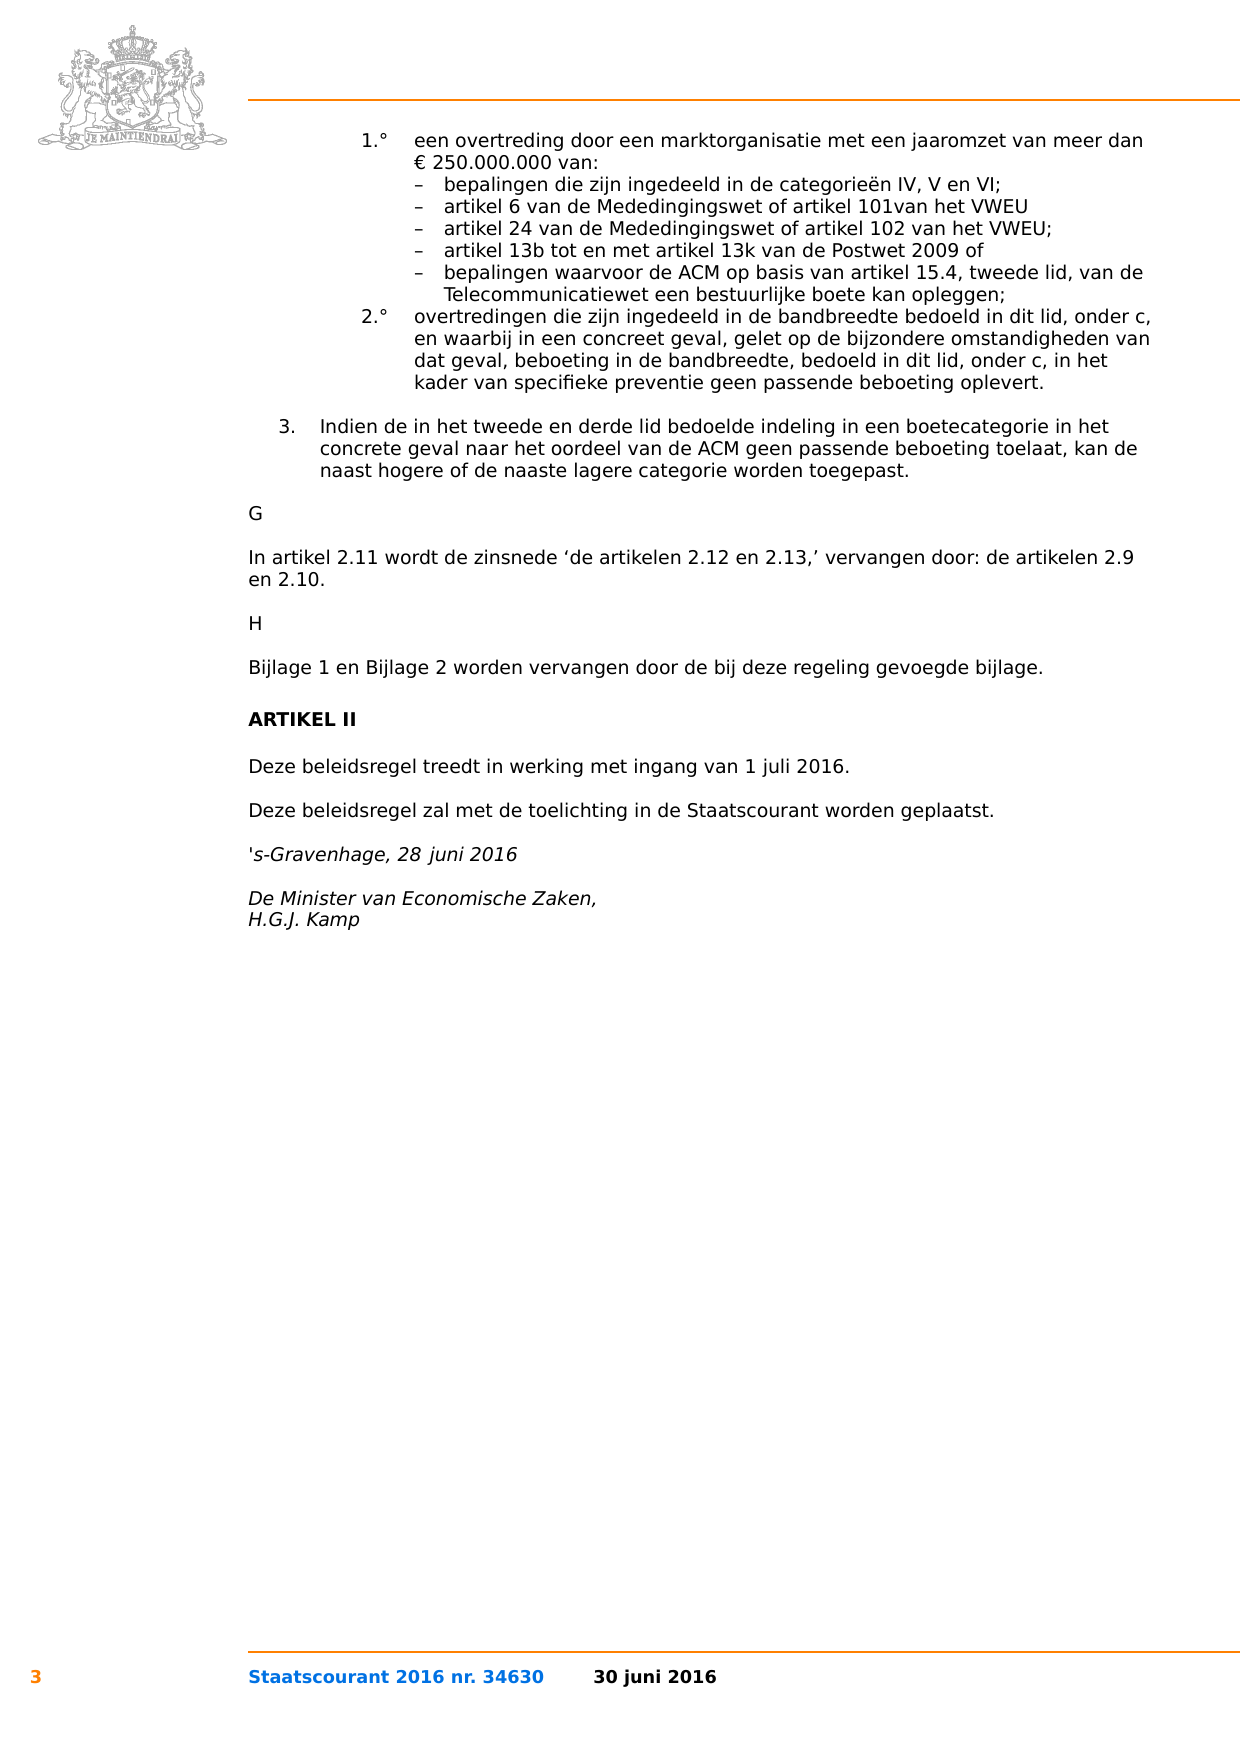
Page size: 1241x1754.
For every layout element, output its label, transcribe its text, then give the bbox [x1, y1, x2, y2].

picture [38, 25, 227, 150]
text Deze beleidsregel treedt in werking met ingang van 1 juli 2016. [248, 756, 1163, 778]
text 1.° een overtreding door een marktorganisatie met een jaaromzet van meer dan € 250.000.000 van: [361, 130, 1163, 174]
text – bepalingen die zijn ingedeeld in de categorieën IV, V en VI; [414, 174, 1163, 196]
text 3. Indien de in het tweede en derde lid bedoelde indeling in een boetecategorie in het concrete geval naar het oordeel van de ACM geen passende beboeting toelaat, kan de naast hogere of de naaste lagere categorie worden toegepast. [278, 416, 1163, 481]
text Deze beleidsregel zal met de toelichting in de Staatscourant worden geplaatst. [248, 800, 1163, 822]
subtitle ARTIKEL II [248, 709, 1163, 731]
text In artikel 2.11 wordt de zinsnede ‘de artikelen 2.12 en 2.13,’ vervangen door: de artikelen 2.9 en 2.10. [248, 547, 1163, 591]
text 2.° overtredingen die zijn ingedeeld in de bandbreedte bedoeld in dit lid, onder c, en waarbij in een concreet geval, gelet op de bijzondere omstandigheden van dat geval, beboeting in de bandbreedte, bedoeld in dit lid, onder c, in het kader van specifieke preventie geen passende beboeting oplevert. [361, 306, 1163, 394]
text – artikel 24 van de Mededingingswet of artikel 102 van het VWEU; [414, 218, 1163, 240]
text H [248, 613, 1163, 635]
text 's-Gravenhage, 28 juni 2016 [248, 843, 1163, 866]
text G [248, 503, 1163, 525]
text Bijlage 1 en Bijlage 2 worden vervangen door de bij deze regeling gevoegde bijlage. [248, 657, 1163, 679]
text – bepalingen waarvoor de ACM op basis van artikel 15.4, tweede lid, van de Telecommunicatiewet een bestuurlijke boete kan opleggen; [414, 262, 1163, 306]
text De Minister van Economische Zaken, H.G.J. Kamp [248, 887, 1163, 931]
text – artikel 6 van de Mededingingswet of artikel 101van het VWEU [414, 196, 1163, 218]
text – artikel 13b tot en met artikel 13k van de Postwet 2009 of [414, 240, 1163, 262]
